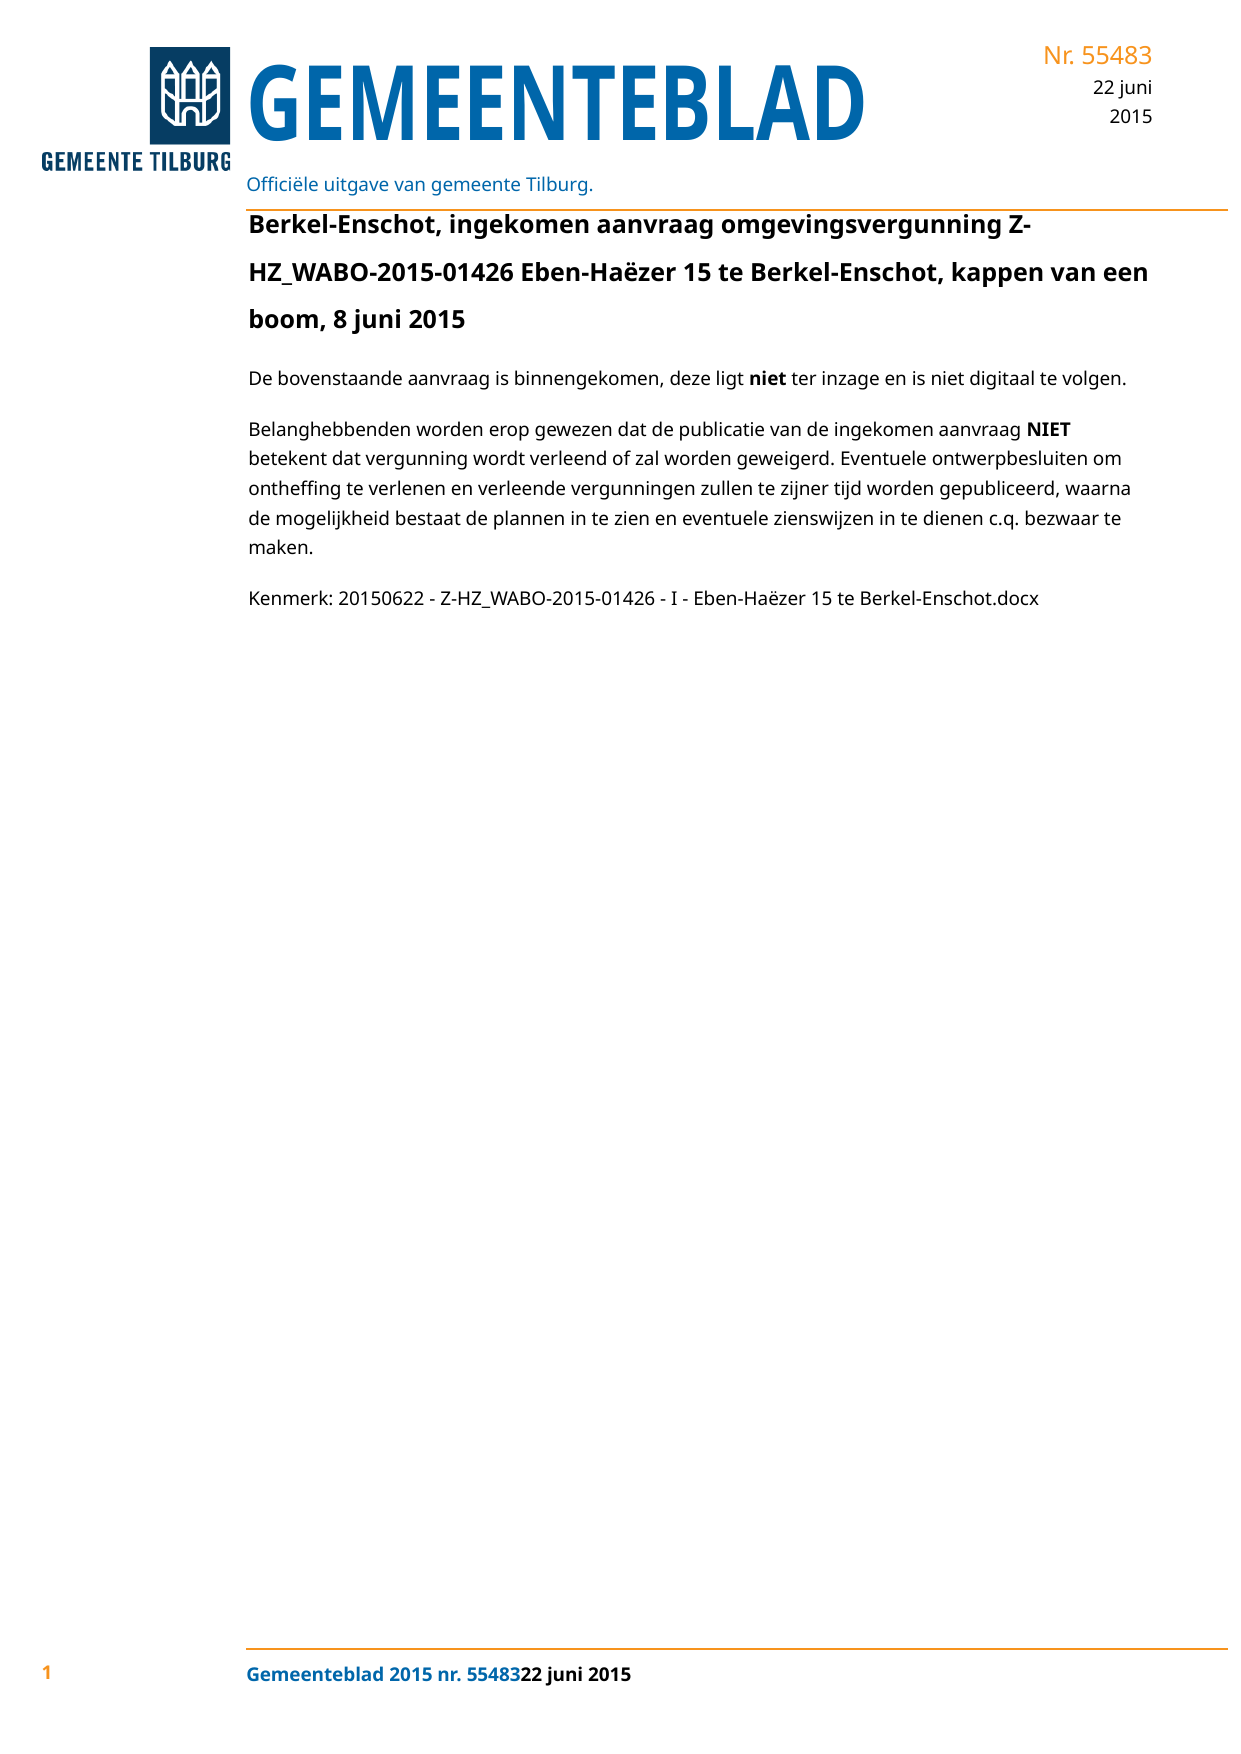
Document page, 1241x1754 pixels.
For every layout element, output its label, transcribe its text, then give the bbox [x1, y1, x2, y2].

picture [41, 47, 231, 172]
text Belanghebbenden worden erop gewezen dat de publicatie van de ingekomen aanvraag NIET betekent dat vergunning wordt verleend of zal worden geweigerd. Eventuele ontwerpbesluiten om ontheffing te verlenen en verleende vergunningen zullen te zijner tijd worden gepubliceerd, waarna de mogelijkheid bestaat de plannen in te zien en eventuele zienswijzen in te dienen c.q. bezwaar te maken. [248, 416, 1152, 560]
text Berkel-Enschot, ingekomen aanvraag omgevingsvergunning Z-HZ_WABO-2015-01426 Eben-Haëzer 15 te Berkel-Enschot, kappen van een boom, 8 juni 2015 [248, 211, 1152, 336]
text De bovenstaande aanvraag is binnengekomen, deze ligt niet ter inzage en is niet digitaal te volgen. [248, 366, 1152, 391]
text Kenmerk: 20150622 - Z-HZ_WABO-2015-01426 - I - Eben-Haëzer 15 te Berkel-Enschot.docx [248, 585, 1152, 610]
